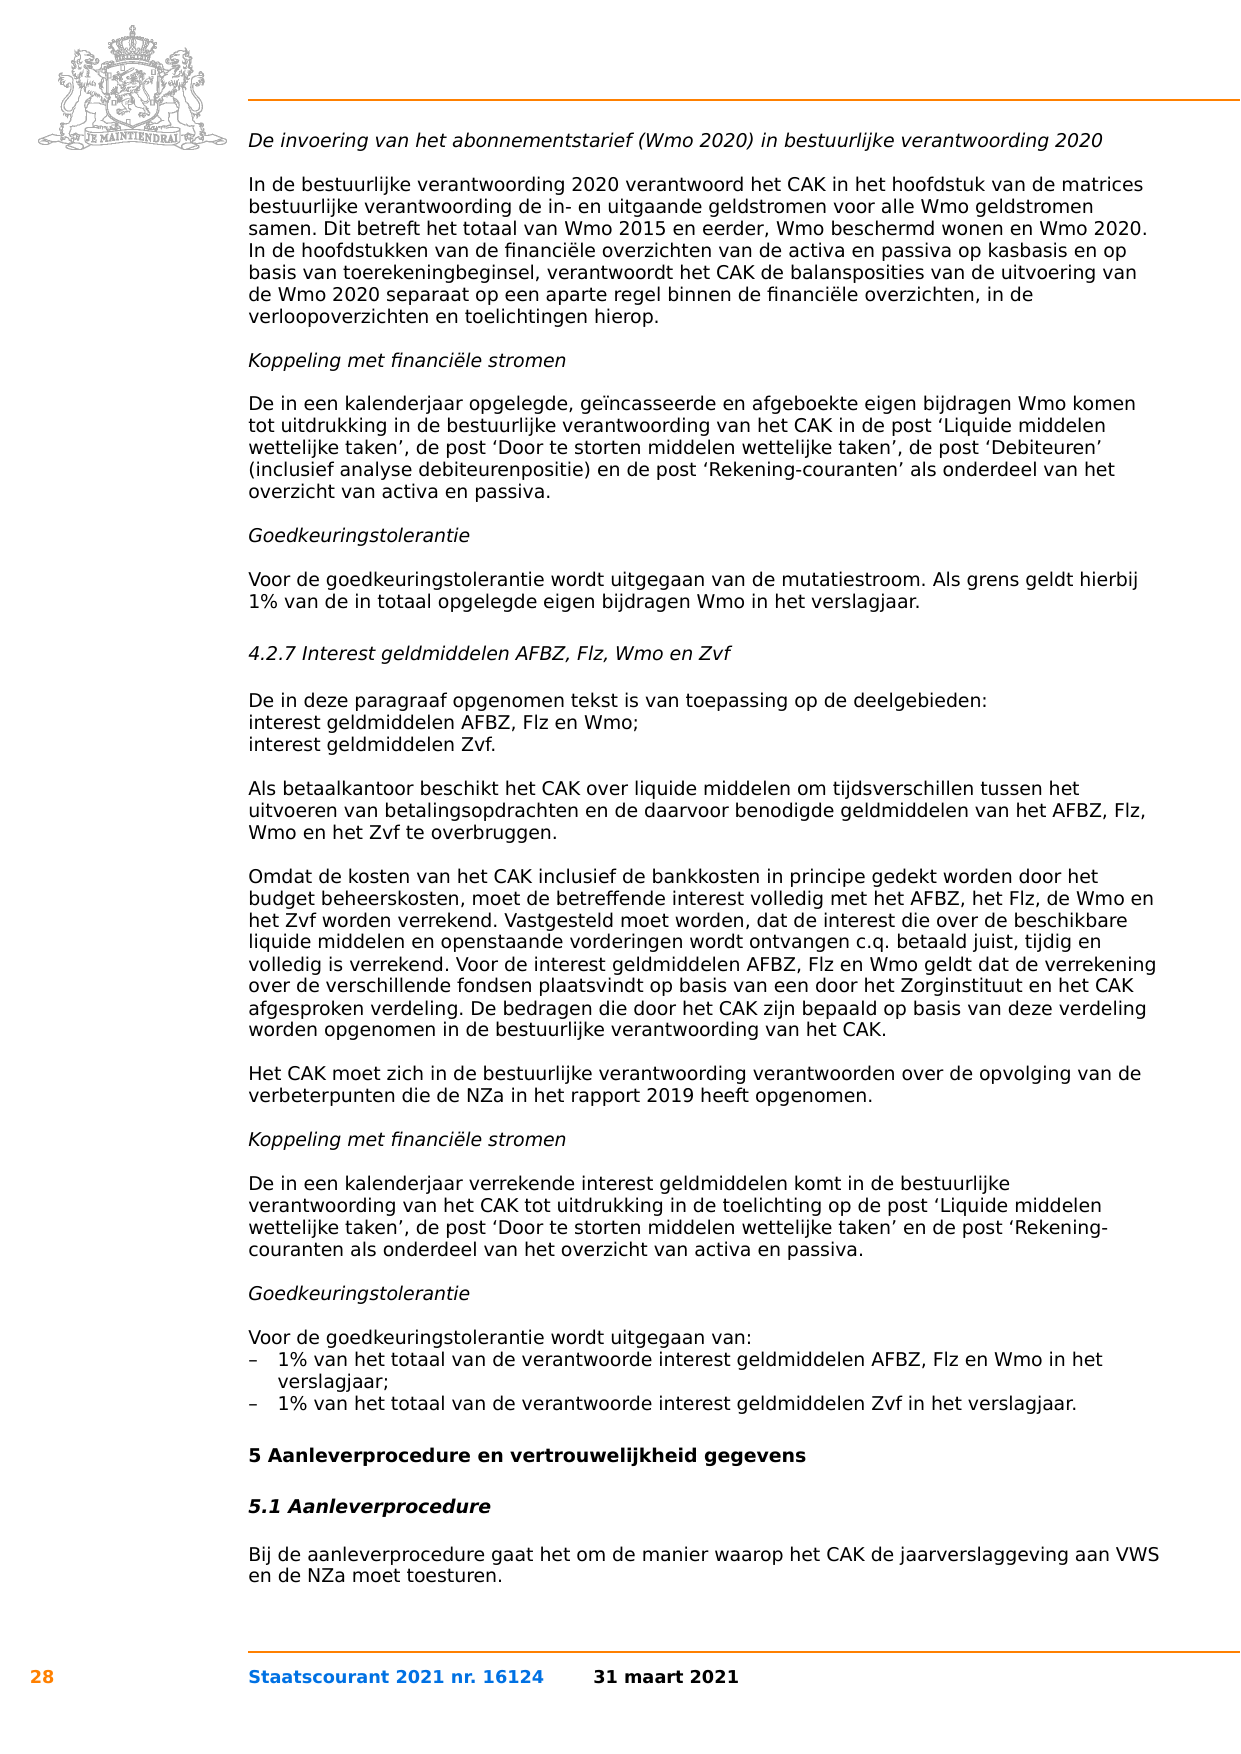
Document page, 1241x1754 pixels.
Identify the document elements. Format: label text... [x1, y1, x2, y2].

text De in deze paragraaf opgenomen tekst is van toepassing op de deelgebieden: [248, 690, 1163, 712]
picture [38, 25, 227, 150]
subtitle De invoering van het abonnementstarief (Wmo 2020) in bestuurlijke verantwoording 2020 [248, 130, 1163, 152]
subtitle 4.2.7 Interest geldmiddelen AFBZ, Flz, Wmo en Zvf [248, 643, 1163, 665]
text Voor de goedkeuringstolerantie wordt uitgegaan van: [248, 1327, 1163, 1348]
text interest geldmiddelen Zvf. [248, 734, 1163, 756]
subtitle 5.1 Aanleverprocedure [248, 1496, 1163, 1518]
text Omdat de kosten van het CAK inclusief de bankkosten in principe gedekt worden door het budget beheerskosten, moet de betreffende interest volledig met het AFBZ, het Flz, de Wmo en het Zvf worden verrekend. Vastgesteld moet worden, dat de interest die over de beschikbare liquide middelen en openstaande vorderingen wordt ontvangen c.q. betaald juist, tijdig en volledig is verrekend. Voor de interest geldmiddelen AFBZ, Flz en Wmo geldt dat de verrekening over de verschillende fondsen plaatsvindt op basis van een door het Zorginstituut en het CAK afgesproken verdeling. De bedragen die door het CAK zijn bepaald op basis van deze verdeling worden opgenomen in de bestuurlijke verantwoording van het CAK. [248, 866, 1163, 1041]
text Bij de aanleverprocedure gaat het om de manier waarop het CAK de jaarverslaggeving aan VWS en de NZa moet toesturen. [248, 1543, 1163, 1587]
text In de bestuurlijke verantwoording 2020 verantwoord het CAK in het hoofdstuk van de matrices bestuurlijke verantwoording de in- en uitgaande geldstromen voor alle Wmo geldstromen samen. Dit betreft het totaal van Wmo 2015 en eerder, Wmo beschermd wonen en Wmo 2020. In de hoofdstukken van de financiële overzichten van de activa en passiva op kasbasis en op basis van toerekeningbeginsel, verantwoordt het CAK de balansposities van de uitvoering van de Wmo 2020 separaat op een aparte regel binnen de financiële overzichten, in de verloopoverzichten en toelichtingen hierop. [248, 174, 1163, 328]
text Als betaalkantoor beschikt het CAK over liquide middelen om tijdsverschillen tussen het uitvoeren van betalingsopdrachten en de daarvoor benodigde geldmiddelen van het AFBZ, Flz, Wmo en het Zvf te overbruggen. [248, 778, 1163, 844]
text Het CAK moet zich in de bestuurlijke verantwoording verantwoorden over de opvolging van de verbeterpunten die de NZa in het rapport 2019 heeft opgenomen. [248, 1063, 1163, 1107]
subtitle Goedkeuringstolerantie [248, 525, 1163, 547]
text interest geldmiddelen AFBZ, Flz en Wmo; [248, 712, 1163, 734]
text De in een kalenderjaar verrekende interest geldmiddelen komt in de bestuurlijke verantwoording van het CAK tot uitdrukking in de toelichting op de post ‘Liquide middelen wettelijke taken’, de post ‘Door te storten middelen wettelijke taken’ en de post ‘Rekening-couranten als onderdeel van het overzicht van activa en passiva. [248, 1173, 1163, 1261]
text – 1% van het totaal van de verantwoorde interest geldmiddelen Zvf in het verslagjaar. [248, 1392, 1163, 1414]
text De in een kalenderjaar opgelegde, geïncasseerde en afgeboekte eigen bijdragen Wmo komen tot uitdrukking in de bestuurlijke verantwoording van het CAK in de post ‘Liquide middelen wettelijke taken’, de post ‘Door te storten middelen wettelijke taken’, de post ‘Debiteuren’ (inclusief analyse debiteurenpositie) en de post ‘Rekening-couranten’ als onderdeel van het overzicht van activa en passiva. [248, 393, 1163, 503]
text Voor de goedkeuringstolerantie wordt uitgegaan van de mutatiestroom. Als grens geldt hierbij 1% van de in totaal opgelegde eigen bijdragen Wmo in het verslagjaar. [248, 569, 1163, 613]
subtitle Koppeling met financiële stromen [248, 349, 1163, 371]
text – 1% van het totaal van de verantwoorde interest geldmiddelen AFBZ, Flz en Wmo in het verslagjaar; [248, 1348, 1163, 1392]
subtitle Goedkeuringstolerantie [248, 1283, 1163, 1305]
subtitle 5 Aanleverprocedure en vertrouwelijkheid gegevens [248, 1444, 1163, 1466]
subtitle Koppeling met financiële stromen [248, 1129, 1163, 1151]
